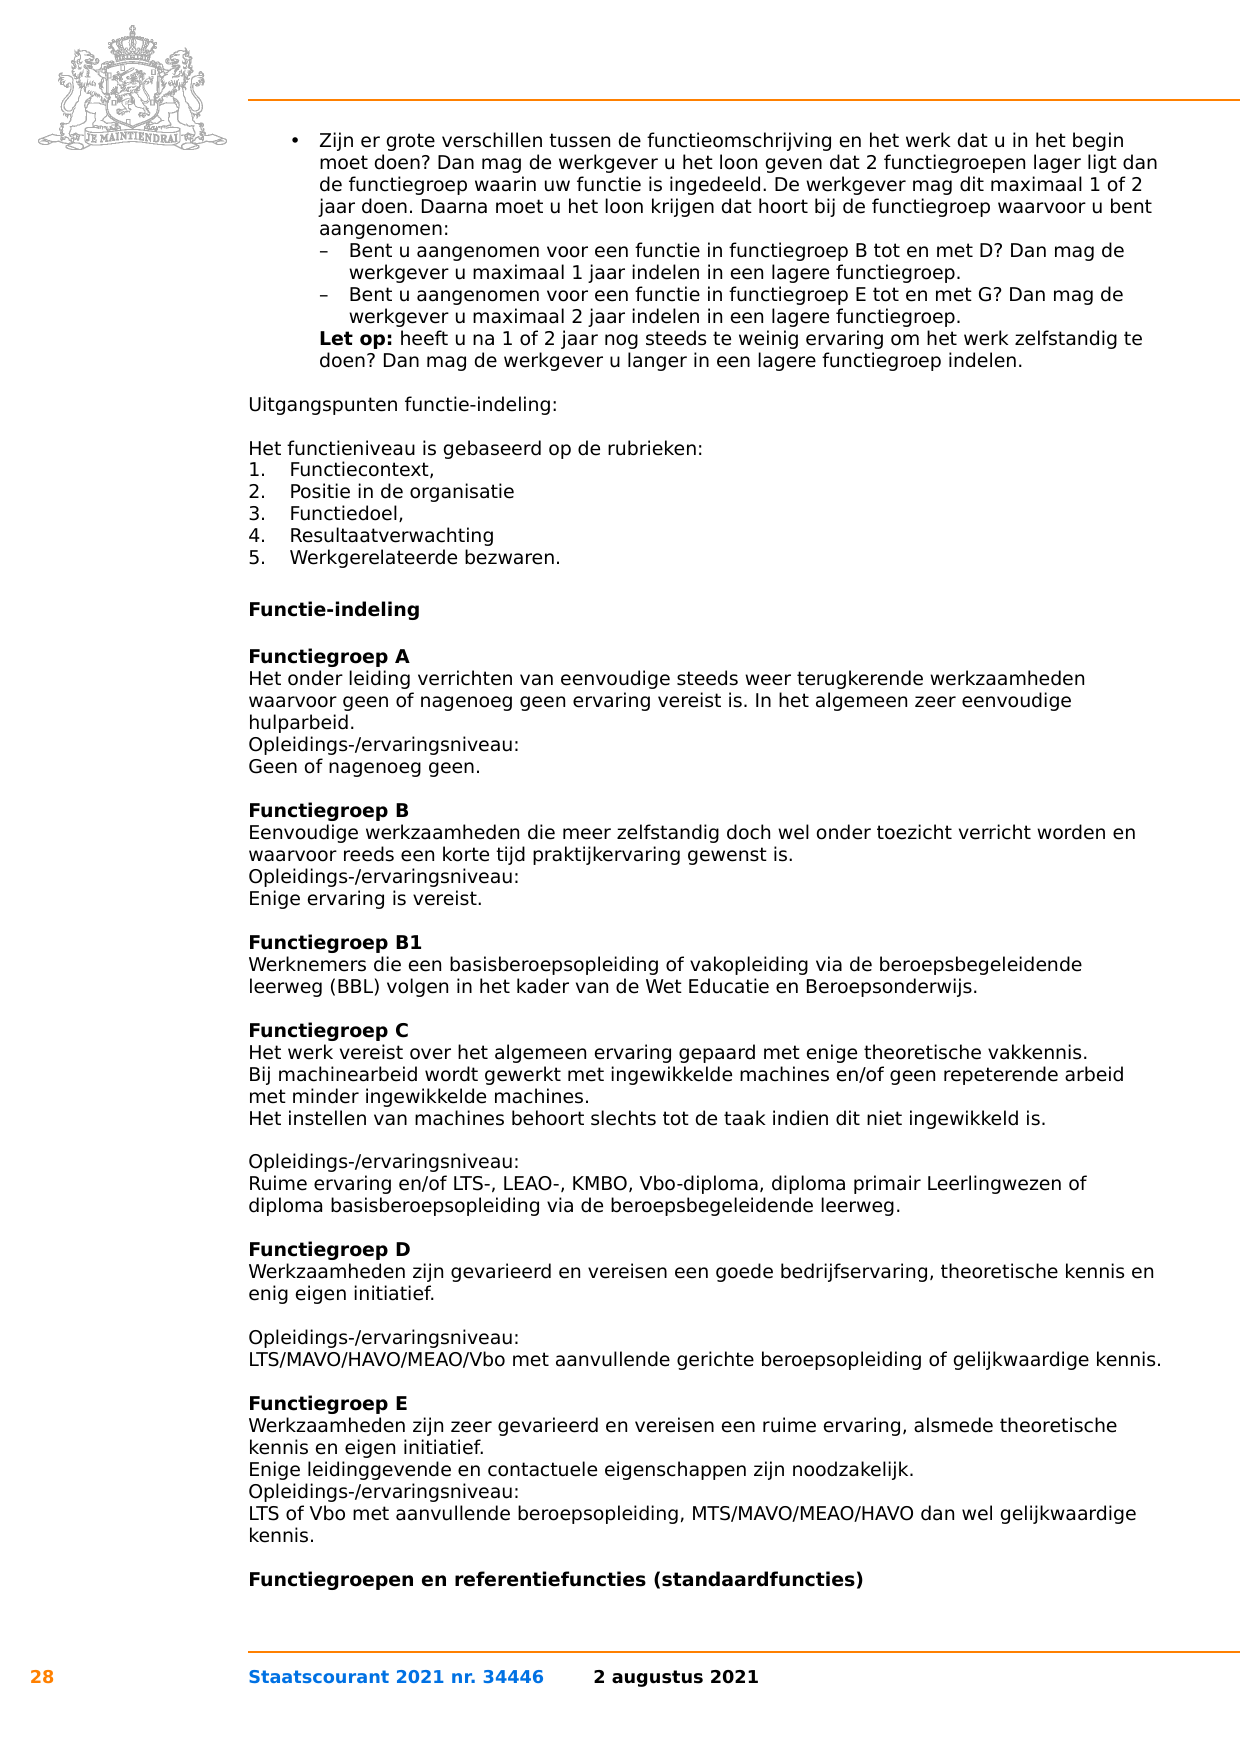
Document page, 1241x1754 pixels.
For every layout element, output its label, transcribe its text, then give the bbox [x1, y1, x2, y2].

text Functiegroepen en referentiefuncties (standaardfuncties) [248, 1568, 1163, 1591]
text Werkzaamheden zijn gevarieerd en vereisen een goede bedrijfservaring, theoretische kennis en enig eigen initiatief. [248, 1261, 1163, 1305]
text Functiegroep C [248, 1019, 1163, 1042]
text Opleidings-/ervaringsniveau: [248, 1151, 1163, 1173]
text Het functieniveau is gebaseerd op de rubrieken: [248, 437, 1163, 459]
text Opleidings-/ervaringsniveau: [248, 1327, 1163, 1349]
text – Bent u aangenomen voor een functie in functiegroep E tot en met G? Dan mag de werkgever u maximaal 2 jaar indelen in een lagere functiegroep. [319, 284, 1163, 328]
text Let op: heeft u na 1 of 2 jaar nog steeds te weinig ervaring om het werk zelfstandig te doen? Dan mag de werkgever u langer in een lagere functiegroep indelen. [319, 328, 1163, 372]
text Het instellen van machines behoort slechts tot de taak indien dit niet ingewikkeld is. [248, 1107, 1163, 1129]
text Opleidings-/ervaringsniveau: [248, 734, 1163, 756]
text Het onder leiding verrichten van eenvoudige steeds weer terugkerende werkzaamheden waarvoor geen of nagenoeg geen ervaring vereist is. In het algemeen zeer eenvoudige hulparbeid. [248, 668, 1163, 734]
text Opleidings-/ervaringsniveau: [248, 866, 1163, 888]
subtitle Functie-indeling [248, 599, 1163, 621]
text Eenvoudige werkzaamheden die meer zelfstandig doch wel onder toezicht verricht worden en waarvoor reeds een korte tijd praktijkervaring gewenst is. [248, 822, 1163, 866]
text Opleidings-/ervaringsniveau: [248, 1481, 1163, 1503]
text Werkzaamheden zijn zeer gevarieerd en vereisen een ruime ervaring, alsmede theoretische kennis en eigen initiatief. [248, 1415, 1163, 1459]
text 1. Functiecontext, [248, 459, 1163, 481]
text Functiegroep B1 [248, 932, 1163, 954]
text Functiegroep D [248, 1239, 1163, 1261]
text 4. Resultaatverwachting [248, 525, 1163, 547]
text 2. Positie in de organisatie [248, 481, 1163, 503]
text • Zijn er grote verschillen tussen de functieomschrijving en het werk dat u in het begin moet doen? Dan mag de werkgever u het loon geven dat 2 functiegroepen lager ligt dan de functiegroep waarin uw functie is ingedeeld. De werkgever mag dit maximaal 1 of 2 jaar doen. Daarna moet u het loon krijgen dat hoort bij de functiegroep waarvoor u bent aangenomen: [289, 130, 1163, 240]
text Enige ervaring is vereist. [248, 888, 1163, 910]
picture [38, 25, 227, 150]
text – Bent u aangenomen voor een functie in functiegroep B tot en met D? Dan mag de werkgever u maximaal 1 jaar indelen in een lagere functiegroep. [319, 240, 1163, 284]
text Enige leidinggevende en contactuele eigenschappen zijn noodzakelijk. [248, 1459, 1163, 1481]
text LTS of Vbo met aanvullende beroepsopleiding, MTS/MAVO/MEAO/HAVO dan wel gelijkwaardige kennis. [248, 1503, 1163, 1547]
text Functiegroep E [248, 1393, 1163, 1415]
text Uitgangspunten functie-indeling: [248, 393, 1163, 416]
text LTS/MAVO/HAVO/MEAO/Vbo met aanvullende gerichte beroepsopleiding of gelijkwaardige kennis. [248, 1349, 1163, 1371]
text Ruime ervaring en/of LTS-, LEAO-, KMBO, Vbo-diploma, diploma primair Leerlingwezen of diploma basisberoepsopleiding via de beroepsbegeleidende leerweg. [248, 1173, 1163, 1217]
text Functiegroep A [248, 646, 1163, 668]
text Het werk vereist over het algemeen ervaring gepaard met enige theoretische vakkennis. [248, 1042, 1163, 1063]
text Functiegroep B [248, 800, 1163, 822]
text Bij machinearbeid wordt gewerkt met ingewikkelde machines en/of geen repeterende arbeid met minder ingewikkelde machines. [248, 1063, 1163, 1107]
text Geen of nagenoeg geen. [248, 756, 1163, 778]
text Werknemers die een basisberoepsopleiding of vakopleiding via de beroepsbegeleidende leerweg (BBL) volgen in het kader van de Wet Educatie en Beroepsonderwijs. [248, 954, 1163, 998]
text 3. Functiedoel, [248, 503, 1163, 525]
text 5. Werkgerelateerde bezwaren. [248, 547, 1163, 569]
